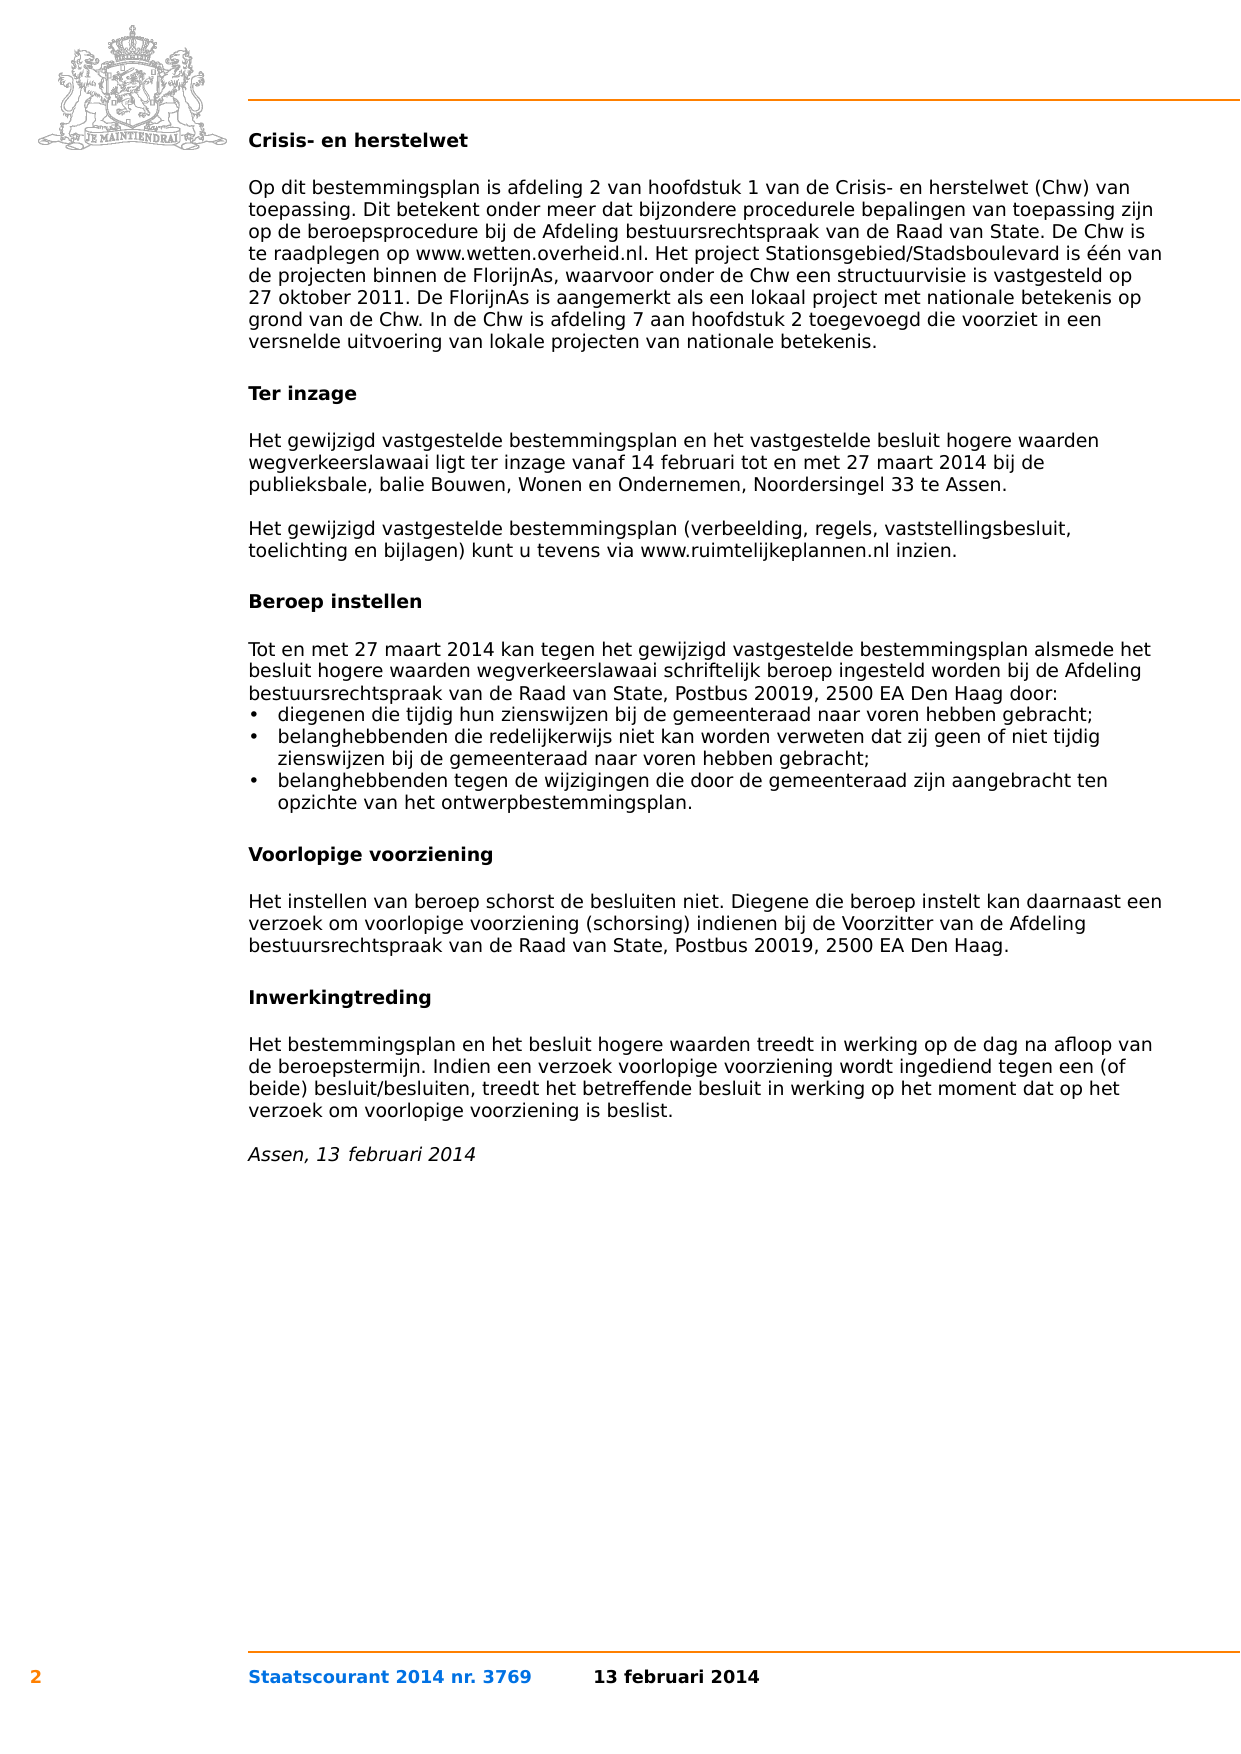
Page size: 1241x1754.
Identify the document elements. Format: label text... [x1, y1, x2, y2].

text • belanghebbenden tegen de wijzigingen die door de gemeenteraad zijn aangebracht ten opzichte van het ontwerpbestemmingsplan. [248, 770, 1163, 814]
text • belanghebbenden die redelijkerwijs niet kan worden verweten dat zij geen of niet tijdig zienswijzen bij de gemeenteraad naar voren hebben gebracht; [248, 726, 1163, 770]
subtitle Inwerkingtreding [248, 987, 1163, 1009]
text Het gewijzigd vastgestelde bestemmingsplan en het vastgestelde besluit hogere waarden wegverkeerslawaai ligt ter inzage vanaf 14 februari tot en met 27 maart 2014 bij de publieksbale, balie Bouwen, Wonen en Ondernemen, Noordersingel 33 te Assen. [248, 430, 1163, 496]
subtitle Voorlopige voorziening [248, 844, 1163, 866]
text Het bestemmingsplan en het besluit hogere waarden treedt in werking op de dag na afloop van de beroepstermijn. Indien een verzoek voorlopige voorziening wordt ingediend tegen een (of beide) besluit/besluiten, treedt het betreffende besluit in werking op het moment dat op het verzoek om voorlopige voorziening is beslist. [248, 1034, 1163, 1122]
text Het instellen van beroep schorst de besluiten niet. Diegene die beroep instelt kan daarnaast een verzoek om voorlopige voorziening (schorsing) indienen bij de Voorzitter van de Afdeling bestuursrechtspraak van de Raad van State, Postbus 20019, 2500 EA Den Haag. [248, 891, 1163, 957]
subtitle Crisis- en herstelwet [248, 130, 1163, 152]
text • diegenen die tijdig hun zienswijzen bij de gemeenteraad naar voren hebben gebracht; [248, 704, 1163, 726]
subtitle Ter inzage [248, 383, 1163, 405]
subtitle Beroep instellen [248, 591, 1163, 613]
text Op dit bestemmingsplan is afdeling 2 van hoofdstuk 1 van de Crisis- en herstelwet (Chw) van toepassing. Dit betekent onder meer dat bijzondere procedurele bepalingen van toepassing zijn op de beroepsprocedure bij de Afdeling bestuursrechtspraak van de Raad van State. De Chw is te raadplegen op www.wetten.overheid.nl. Het project Stationsgebied/Stadsboulevard is één van de projecten binnen de FlorijnAs, waarvoor onder de Chw een structuurvisie is vastgesteld op 27 oktober 2011. De FlorijnAs is aangemerkt als een lokaal project met nationale betekenis op grond van de Chw. In de Chw is afdeling 7 aan hoofdstuk 2 toegevoegd die voorziet in een versnelde uitvoering van lokale projecten van nationale betekenis. [248, 177, 1163, 353]
text Tot en met 27 maart 2014 kan tegen het gewijzigd vastgestelde bestemmingsplan alsmede het besluit hogere waarden wegverkeerslawaai schriftelijk beroep ingesteld worden bij de Afdeling bestuursrechtspraak van de Raad van State, Postbus 20019, 2500 EA Den Haag door: [248, 638, 1163, 704]
text Het gewijzigd vastgestelde bestemmingsplan (verbeelding, regels, vaststellingsbesluit, toelichting en bijlagen) kunt u tevens via www.ruimtelijkeplannen.nl inzien. [248, 517, 1163, 561]
text Assen, 13 februari 2014 [248, 1144, 1163, 1166]
picture [38, 25, 227, 150]
